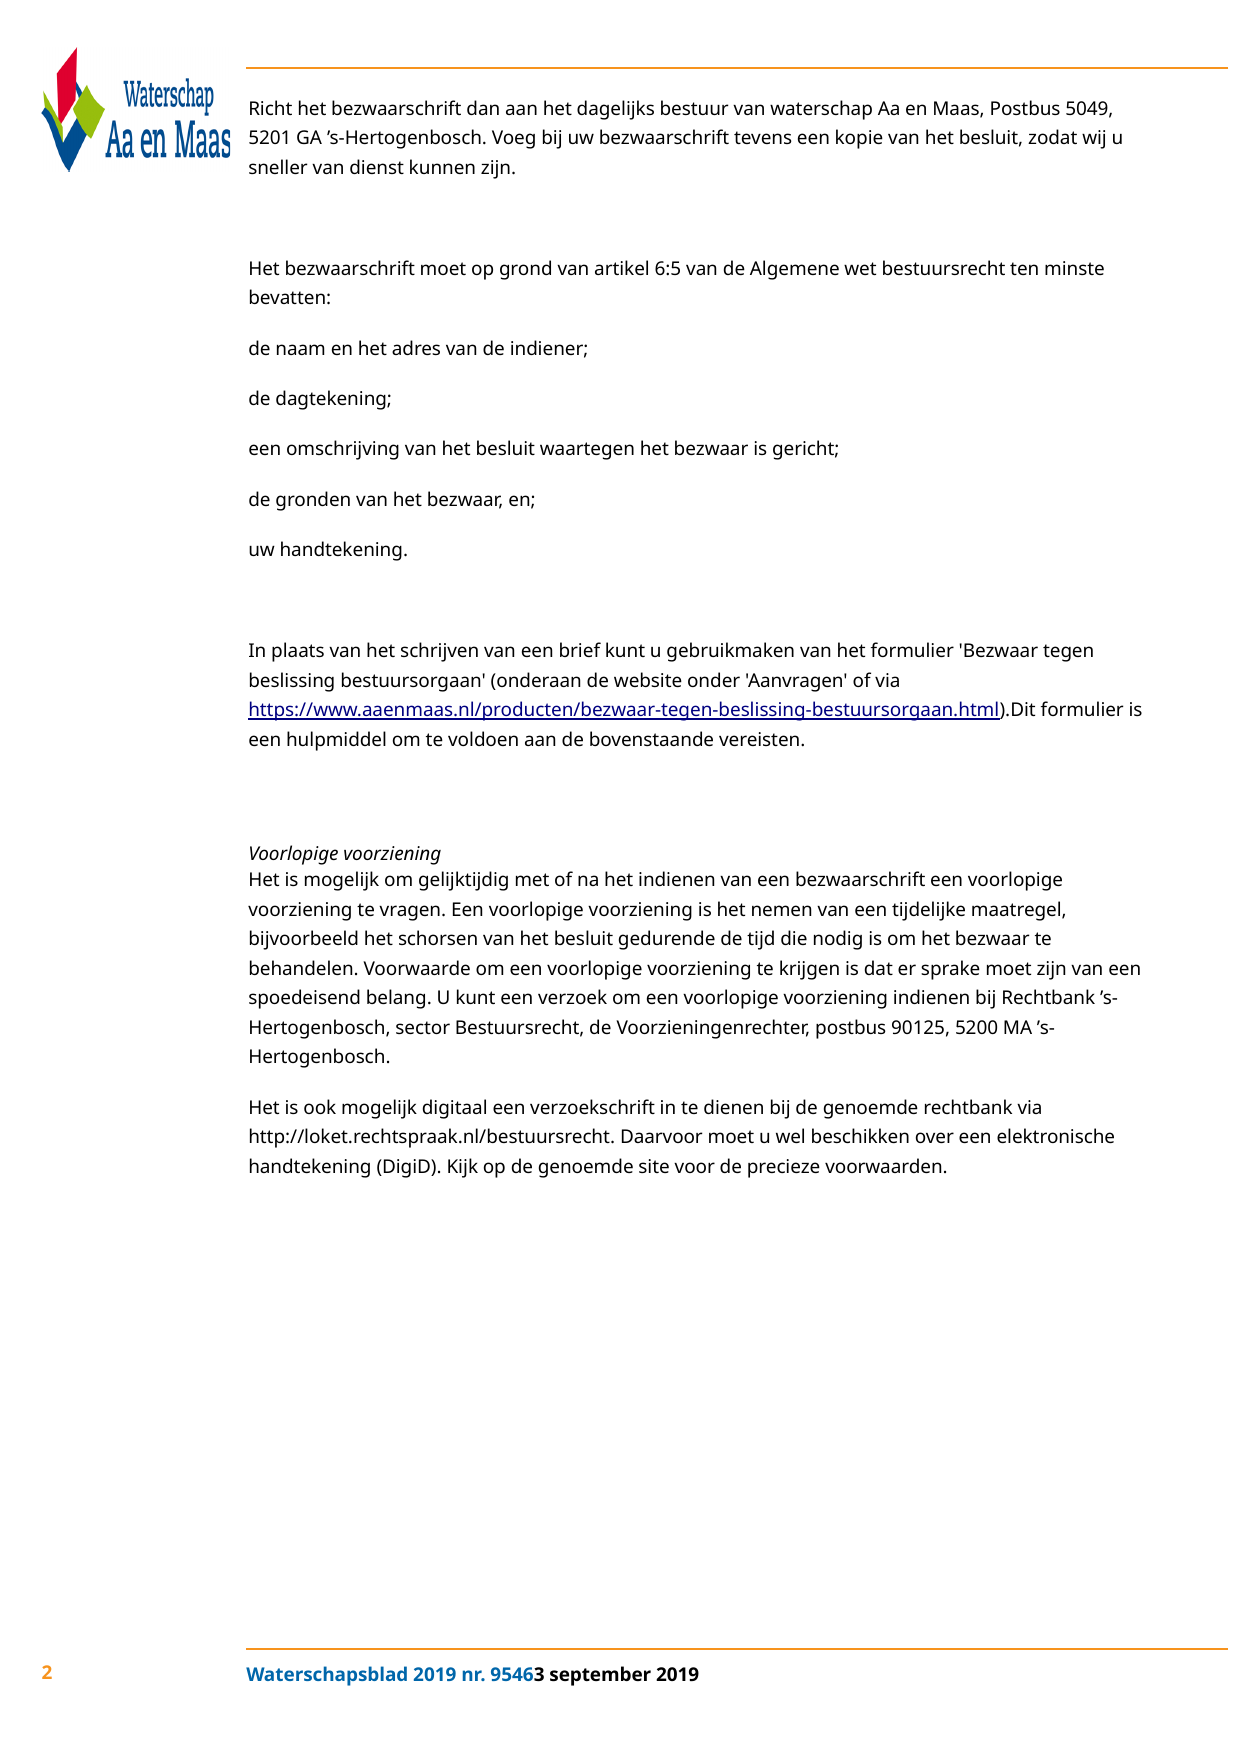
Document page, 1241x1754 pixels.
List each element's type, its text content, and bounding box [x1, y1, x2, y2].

text In plaats van het schrijven van een brief kunt u gebruikmaken van het formulier 'Bezwaar tegen beslissing bestuursorgaan' (onderaan de website onder 'Aanvragen' of via https://www.aaenmaas.nl/producten/bezwaar-tegen-beslissing-bestuursorgaan.html).Dit formulier is een hulpmiddel om te voldoen aan de bovenstaande vereisten. [248, 637, 1152, 752]
text de gronden van het bezwaar, en; [248, 486, 1152, 512]
text een omschrijving van het besluit waartegen het bezwaar is gericht; [248, 436, 1152, 461]
text de dagtekening; [248, 385, 1152, 411]
text Voorlopige voorziening [248, 840, 1152, 866]
text Het is ook mogelijk digitaal een verzoekschrift in te dienen bij de genoemde rechtbank via http://loket.rechtspraak.nl/bestuursrecht. Daarvoor moet u wel beschikken over een elektronische handtekening (DigiD). Kijk op de genoemde site voor de precieze voorwaarden. [248, 1094, 1152, 1179]
text uw handtekening. [248, 536, 1152, 562]
picture [41, 47, 231, 172]
text Het bezwaarschrift moet op grond van artikel 6:5 van de Algemene wet bestuursrecht ten minste bevatten: [248, 255, 1152, 310]
text Richt het bezwaarschrift dan aan het dagelijks bestuur van waterschap Aa en Maas, Postbus 5049, 5201 GA ’s-Hertogenbosch. Voeg bij uw bezwaarschrift tevens een kopie van het besluit, zodat wij u sneller van dienst kunnen zijn. [248, 95, 1152, 180]
text de naam en het adres van de indiener; [248, 335, 1152, 361]
text Het is mogelijk om gelijktijdig met of na het indienen van een bezwaarschrift een voorlopige voorziening te vragen. Een voorlopige voorziening is het nemen van een tijdelijke maatregel, bijvoorbeeld het schorsen van het besluit gedurende de tijd die nodig is om het bezwaar te behandelen. Voorwaarde om een voorlopige voorziening te krijgen is dat er sprake moet zijn van een spoedeisend belang. U kunt een verzoek om een voorlopige voorziening indienen bij Rechtbank ’s-Hertogenbosch, sector Bestuursrecht, de Voorzieningenrechter, postbus 90125, 5200 MA ’s-Hertogenbosch. [248, 866, 1152, 1069]
